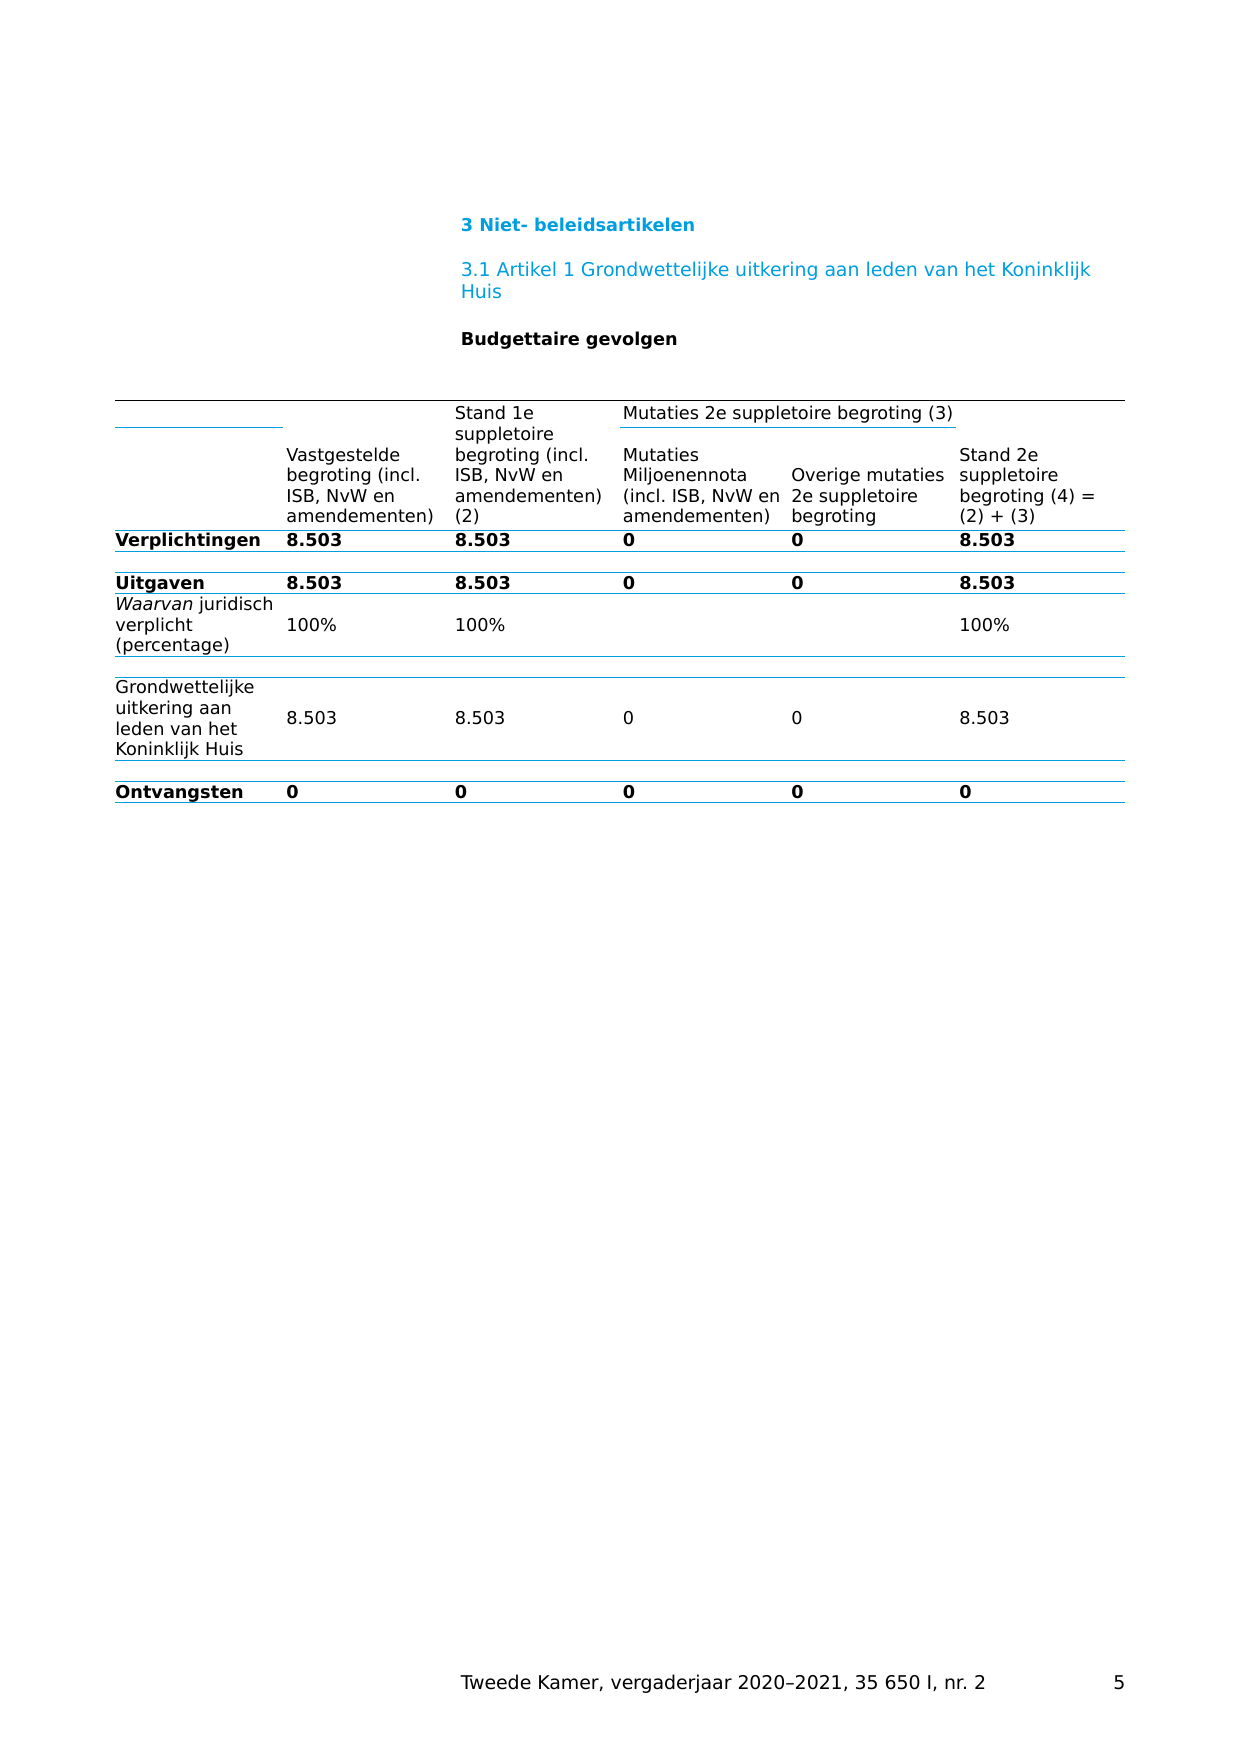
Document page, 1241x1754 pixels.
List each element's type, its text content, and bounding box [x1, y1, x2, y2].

table_cell 8.503 [452, 531, 620, 551]
table_cell 8.503 [956, 573, 1125, 593]
table_cell [283, 552, 452, 572]
table_cell 0 [788, 678, 956, 760]
table_cell Vastgestelde begroting (incl. ISB, NvW en amendementen) [283, 401, 452, 530]
table_cell 100% [956, 594, 1125, 656]
table_cell [115, 401, 283, 427]
table_cell Mutaties Miljoenennota (incl. ISB, NvW en amendementen) [620, 428, 788, 530]
table_cell 0 [283, 782, 452, 802]
title 3.1 Artikel 1 Grondwettelijke uitkering aan leden van het Koninklijk Huis [461, 259, 1125, 303]
table_cell 0 [620, 573, 788, 593]
table_header Tabel 4 Budgettaire gevolgen artikel 1 Grondwettelijke uitkering aan leden van het Koninklijk Huis (bedragen x € 1.000) [115, 352, 1125, 400]
table_cell [788, 594, 956, 656]
table_cell 100% [452, 594, 620, 656]
table_cell Grondwettelijke uitkering aan leden van het Koninklijk Huis [115, 678, 283, 760]
table_cell 0 [620, 782, 788, 802]
table_cell Stand 1e suppletoire begroting (incl. ISB, NvW en amendementen) (2) [452, 401, 620, 530]
table_cell Mutaties 2e suppletoire begroting (3) [620, 401, 956, 427]
title 3 Niet- beleidsartikelen [461, 213, 1125, 236]
table_cell Waarvan juridisch verplicht (percentage) [115, 594, 283, 656]
table_cell [452, 761, 620, 781]
table_cell 8.503 [283, 678, 452, 760]
table_cell 0 [788, 573, 956, 593]
table_cell [956, 552, 1125, 572]
table_cell [115, 761, 283, 781]
table_cell Uitgaven [115, 573, 283, 593]
table_cell [620, 761, 788, 781]
table_cell 8.503 [956, 531, 1125, 551]
table_cell [620, 552, 788, 572]
table_cell [956, 761, 1125, 781]
table_cell [788, 552, 956, 572]
table_cell Verplichtingen [115, 531, 283, 551]
table_cell 0 [452, 782, 620, 802]
table_cell Overige mutaties 2e suppletoire begroting [788, 428, 956, 530]
table_cell 8.503 [452, 678, 620, 760]
table_cell [620, 657, 788, 677]
table_cell [452, 552, 620, 572]
table_cell [620, 594, 788, 656]
table_cell 8.503 [283, 573, 452, 593]
table_cell Stand 2e suppletoire begroting (4) = (2) + (3) [956, 401, 1125, 530]
text Budgettaire gevolgen [461, 327, 1125, 350]
table_cell 8.503 [452, 573, 620, 593]
table_cell 0 [620, 531, 788, 551]
table_cell 8.503 [956, 678, 1125, 760]
table_cell [283, 657, 452, 677]
table_cell 0 [788, 782, 956, 802]
table_cell [452, 657, 620, 677]
table_cell [115, 552, 283, 572]
table_cell [115, 657, 283, 677]
table_cell [283, 761, 452, 781]
table_cell 0 [620, 678, 788, 760]
table_cell 0 [788, 531, 956, 551]
table_cell 8.503 [283, 531, 452, 551]
table_cell [788, 761, 956, 781]
table_cell 0 [956, 782, 1125, 802]
table_cell Ontvangsten [115, 782, 283, 802]
table_cell [788, 657, 956, 677]
table_cell [956, 657, 1125, 677]
table_cell [115, 428, 283, 530]
table_cell 100% [283, 594, 452, 656]
